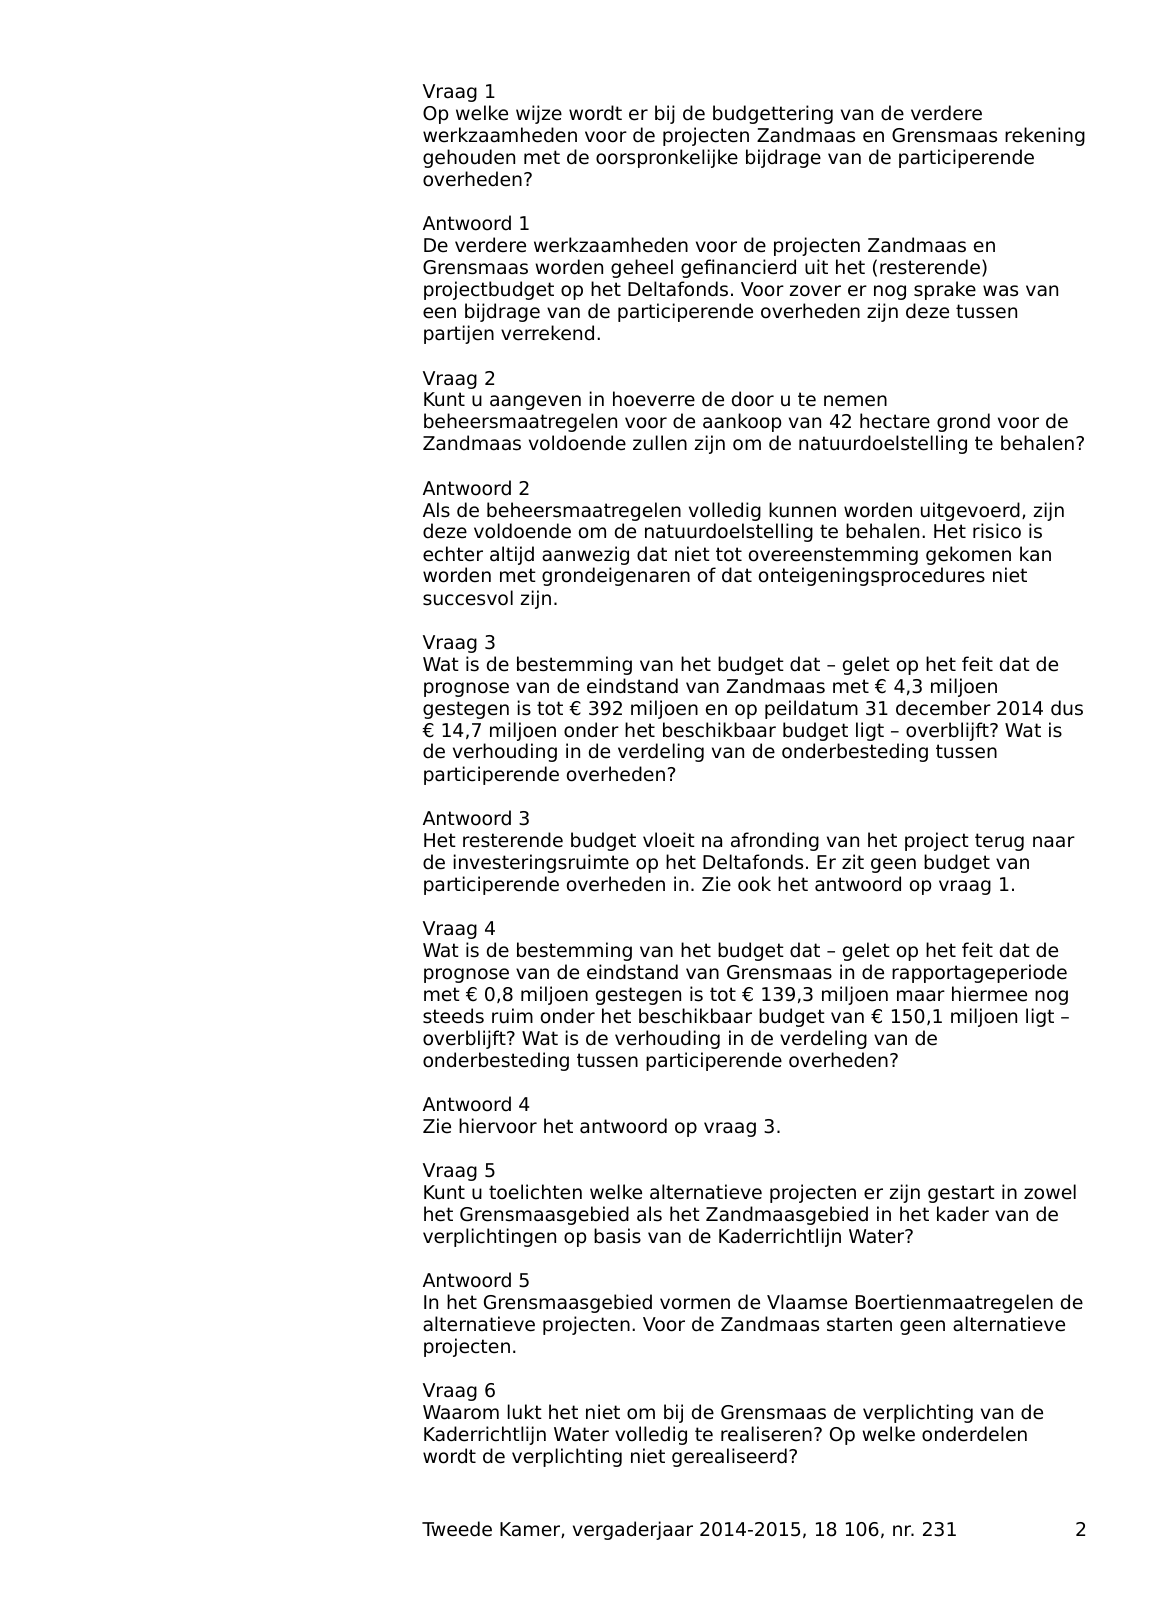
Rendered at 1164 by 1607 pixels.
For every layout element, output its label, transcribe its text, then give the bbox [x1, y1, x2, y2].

text Antwoord 4 [422, 1094, 1087, 1116]
text Antwoord 5 [422, 1270, 1087, 1292]
text Kunt u aangeven in hoeverre de door u te nemen beheersmaatregelen voor de aankoop van 42 hectare grond voor de Zandmaas voldoende zullen zijn om de natuurdoelstelling te behalen? [422, 389, 1087, 455]
text Antwoord 2 [422, 477, 1087, 499]
text In het Grensmaasgebied vormen de Vlaamse Boertienmaatregelen de alternatieve projecten. Voor de Zandmaas starten geen alternatieve projecten. [422, 1292, 1087, 1358]
text Vraag 6 [422, 1380, 1087, 1402]
text Waarom lukt het niet om bij de Grensmaas de verplichting van de Kaderrichtlijn Water volledig te realiseren? Op welke onderdelen wordt de verplichting niet gerealiseerd? [422, 1402, 1087, 1468]
text Antwoord 3 [422, 808, 1087, 829]
text Antwoord 1 [422, 213, 1087, 235]
text De verdere werkzaamheden voor de projecten Zandmaas en Grensmaas worden geheel gefinancierd uit het (resterende) projectbudget op het Deltafonds. Voor zover er nog sprake was van een bijdrage van de participerende overheden zijn deze tussen partijen verrekend. [422, 235, 1087, 345]
text Wat is de bestemming van het budget dat – gelet op het feit dat de prognose van de eindstand van Zandmaas met € 4,3 miljoen gestegen is tot € 392 miljoen en op peildatum 31 december 2014 dus € 14,7 miljoen onder het beschikbaar budget ligt – overblijft? Wat is de verhouding in de verdeling van de onderbesteding tussen participerende overheden? [422, 653, 1087, 785]
text Vraag 5 [422, 1160, 1087, 1182]
text Vraag 4 [422, 918, 1087, 940]
text Vraag 1 [422, 81, 1087, 103]
text Het resterende budget vloeit na afronding van het project terug naar de investeringsruimte op het Deltafonds. Er zit geen budget van participerende overheden in. Zie ook het antwoord op vraag 1. [422, 829, 1087, 896]
text Op welke wijze wordt er bij de budgettering van de verdere werkzaamheden voor de projecten Zandmaas en Grensmaas rekening gehouden met de oorspronkelijke bijdrage van de participerende overheden? [422, 103, 1087, 191]
text Wat is de bestemming van het budget dat – gelet op het feit dat de prognose van de eindstand van Grensmaas in de rapportageperiode met € 0,8 miljoen gestegen is tot € 139,3 miljoen maar hiermee nog steeds ruim onder het beschikbaar budget van € 150,1 miljoen ligt – overblijft? Wat is de verhouding in de verdeling van de onderbesteding tussen participerende overheden? [422, 940, 1087, 1072]
text Als de beheersmaatregelen volledig kunnen worden uitgevoerd, zijn deze voldoende om de natuurdoelstelling te behalen. Het risico is echter altijd aanwezig dat niet tot overeenstemming gekomen kan worden met grondeigenaren of dat onteigeningsprocedures niet succesvol zijn. [422, 499, 1087, 609]
text Vraag 3 [422, 632, 1087, 653]
text Kunt u toelichten welke alternatieve projecten er zijn gestart in zowel het Grensmaasgebied als het Zandmaasgebied in het kader van de verplichtingen op basis van de Kaderrichtlijn Water? [422, 1182, 1087, 1248]
text Zie hiervoor het antwoord op vraag 3. [422, 1116, 1087, 1138]
text Vraag 2 [422, 367, 1087, 389]
